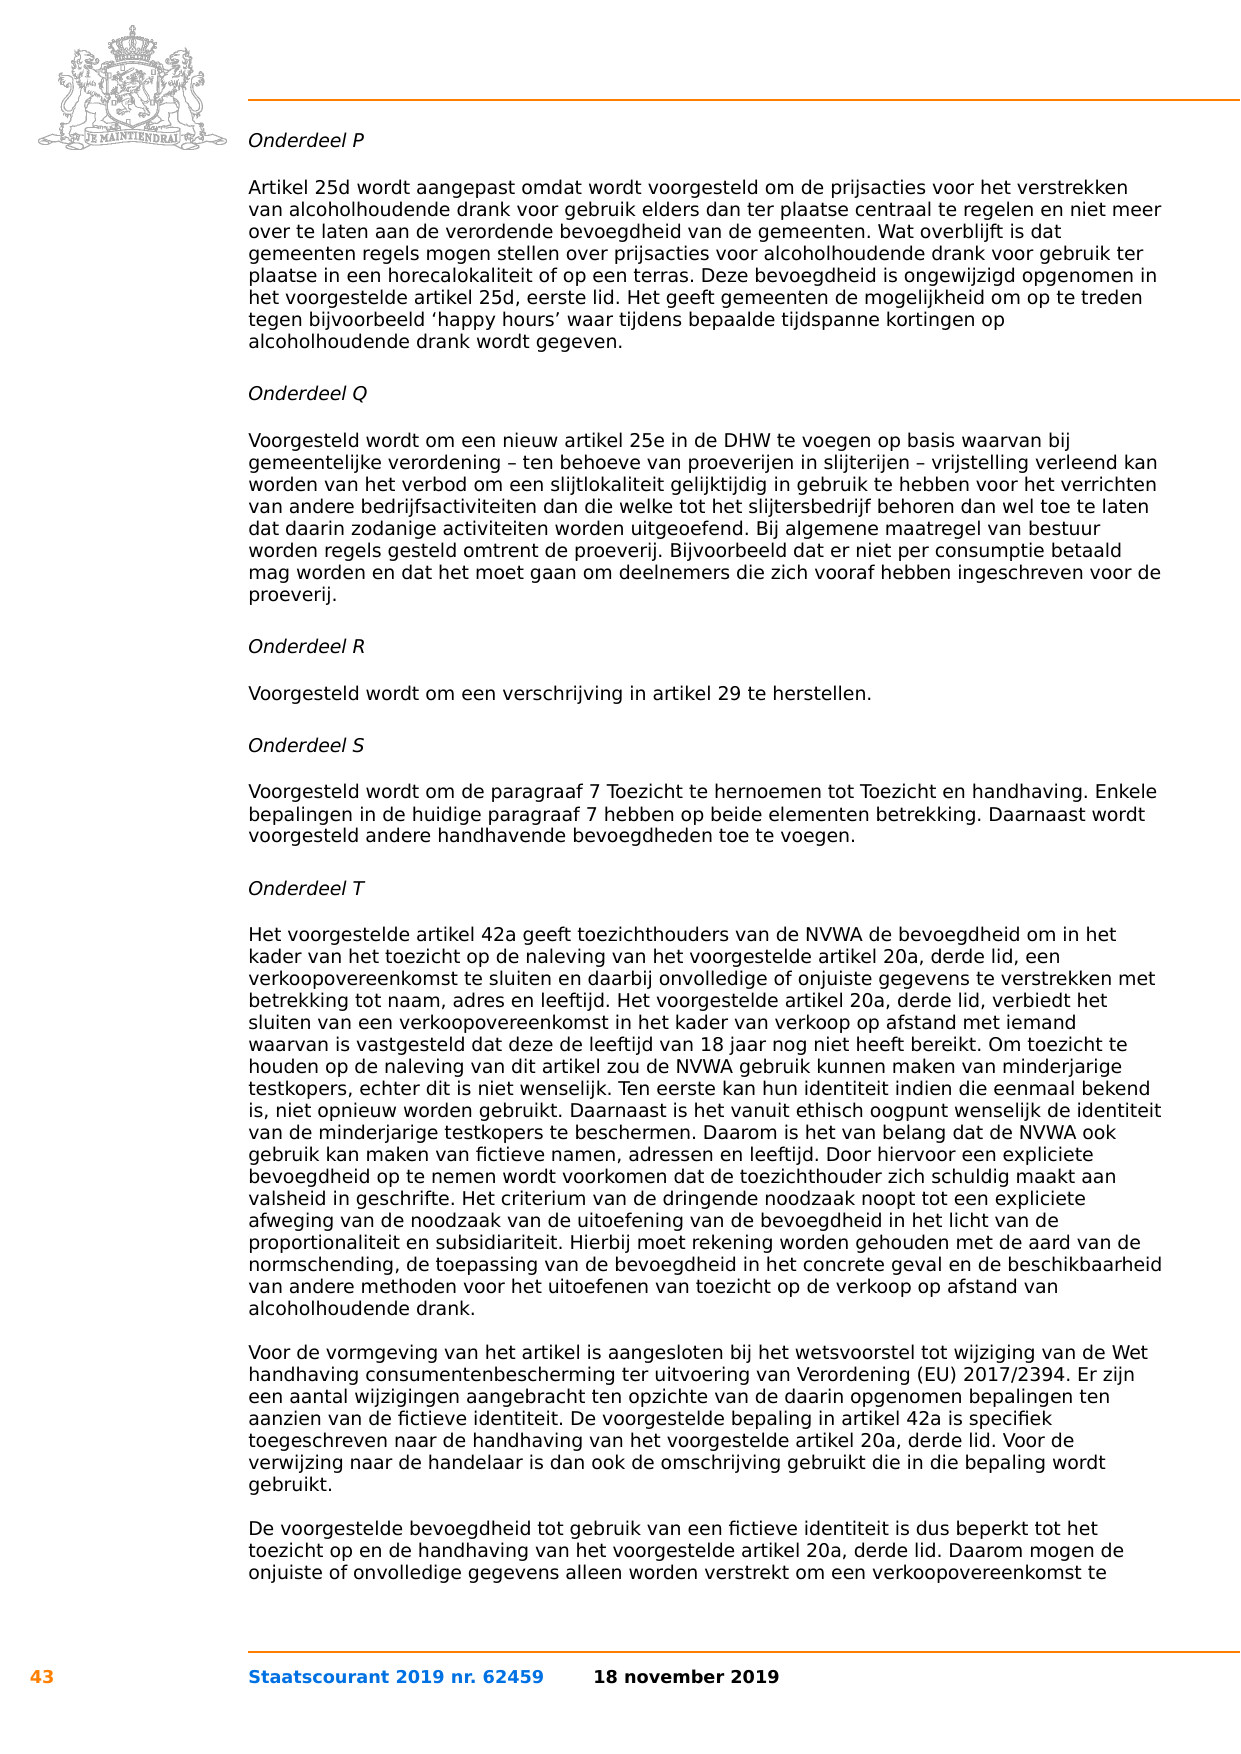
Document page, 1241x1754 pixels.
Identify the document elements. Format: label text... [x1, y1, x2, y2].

text Voorgesteld wordt om de paragraaf 7 Toezicht te hernoemen tot Toezicht en handhaving. Enkele bepalingen in de huidige paragraaf 7 hebben op beide elementen betrekking. Daarnaast wordt voorgesteld andere handhavende bevoegdheden toe te voegen. [248, 781, 1163, 847]
subtitle Onderdeel P [248, 130, 1163, 152]
subtitle Onderdeel T [248, 877, 1163, 899]
text Voorgesteld wordt om een nieuw artikel 25e in de DHW te voegen op basis waarvan bij gemeentelijke verordening – ten behoeve van proeverijen in slijterijen – vrijstelling verleend kan worden van het verbod om een slijtlokaliteit gelijktijdig in gebruik te hebben voor het verrichten van andere bedrijfsactiviteiten dan die welke tot het slijtersbedrijf behoren dan wel toe te laten dat daarin zodanige activiteiten worden uitgeoefend. Bij algemene maatregel van bestuur worden regels gesteld omtrent de proeverij. Bijvoorbeeld dat er niet per consumptie betaald mag worden en dat het moet gaan om deelnemers die zich vooraf hebben ingeschreven voor de proeverij. [248, 430, 1163, 606]
subtitle Onderdeel S [248, 734, 1163, 756]
text Artikel 25d wordt aangepast omdat wordt voorgesteld om de prijsacties voor het verstrekken van alcoholhoudende drank voor gebruik elders dan ter plaatse centraal te regelen en niet meer over te laten aan de verordende bevoegdheid van de gemeenten. Wat overblijft is dat gemeenten regels mogen stellen over prijsacties voor alcoholhoudende drank voor gebruik ter plaatse in een horecalokaliteit of op een terras. Deze bevoegdheid is ongewijzigd opgenomen in het voorgestelde artikel 25d, eerste lid. Het geeft gemeenten de mogelijkheid om op te treden tegen bijvoorbeeld ‘happy hours’ waar tijdens bepaalde tijdspanne kortingen op alcoholhoudende drank wordt gegeven. [248, 177, 1163, 353]
text Voorgesteld wordt om een verschrijving in artikel 29 te herstellen. [248, 682, 1163, 704]
text Het voorgestelde artikel 42a geeft toezichthouders van de NVWA de bevoegdheid om in het kader van het toezicht op de naleving van het voorgestelde artikel 20a, derde lid, een verkoopovereenkomst te sluiten en daarbij onvolledige of onjuiste gegevens te verstrekken met betrekking tot naam, adres en leeftijd. Het voorgestelde artikel 20a, derde lid, verbiedt het sluiten van een verkoopovereenkomst in het kader van verkoop op afstand met iemand waarvan is vastgesteld dat deze de leeftijd van 18 jaar nog niet heeft bereikt. Om toezicht te houden op de naleving van dit artikel zou de NVWA gebruik kunnen maken van minderjarige testkopers, echter dit is niet wenselijk. Ten eerste kan hun identiteit indien die eenmaal bekend is, niet opnieuw worden gebruikt. Daarnaast is het vanuit ethisch oogpunt wenselijk de identiteit van de minderjarige testkopers te beschermen. Daarom is het van belang dat de NVWA ook gebruik kan maken van fictieve namen, adressen en leeftijd. Door hiervoor een expliciete bevoegdheid op te nemen wordt voorkomen dat de toezichthouder zich schuldig maakt aan valsheid in geschrifte. Het criterium van de dringende noodzaak noopt tot een expliciete afweging van de noodzaak van de uitoefening van de bevoegdheid in het licht van de proportionaliteit en subsidiariteit. Hierbij moet rekening worden gehouden met de aard van de normschending, de toepassing van de bevoegdheid in het concrete geval en de beschikbaarheid van andere methoden voor het uitoefenen van toezicht op de verkoop op afstand van alcoholhoudende drank. [248, 924, 1163, 1320]
text Voor de vormgeving van het artikel is aangesloten bij het wetsvoorstel tot wijziging van de Wet handhaving consumentenbescherming ter uitvoering van Verordening (EU) 2017/2394. Er zijn een aantal wijzigingen aangebracht ten opzichte van de daarin opgenomen bepalingen ten aanzien van de fictieve identiteit. De voorgestelde bepaling in artikel 42a is specifiek toegeschreven naar de handhaving van het voorgestelde artikel 20a, derde lid. Voor de verwijzing naar de handelaar is dan ook de omschrijving gebruikt die in die bepaling wordt gebruikt. [248, 1342, 1163, 1496]
text De voorgestelde bevoegdheid tot gebruik van een fictieve identiteit is dus beperkt tot het toezicht op en de handhaving van het voorgestelde artikel 20a, derde lid. Daarom mogen de onjuiste of onvolledige gegevens alleen worden verstrekt om een verkoopovereenkomst te [248, 1518, 1163, 1583]
subtitle Onderdeel R [248, 636, 1163, 657]
subtitle Onderdeel Q [248, 383, 1163, 405]
picture [38, 25, 227, 150]
